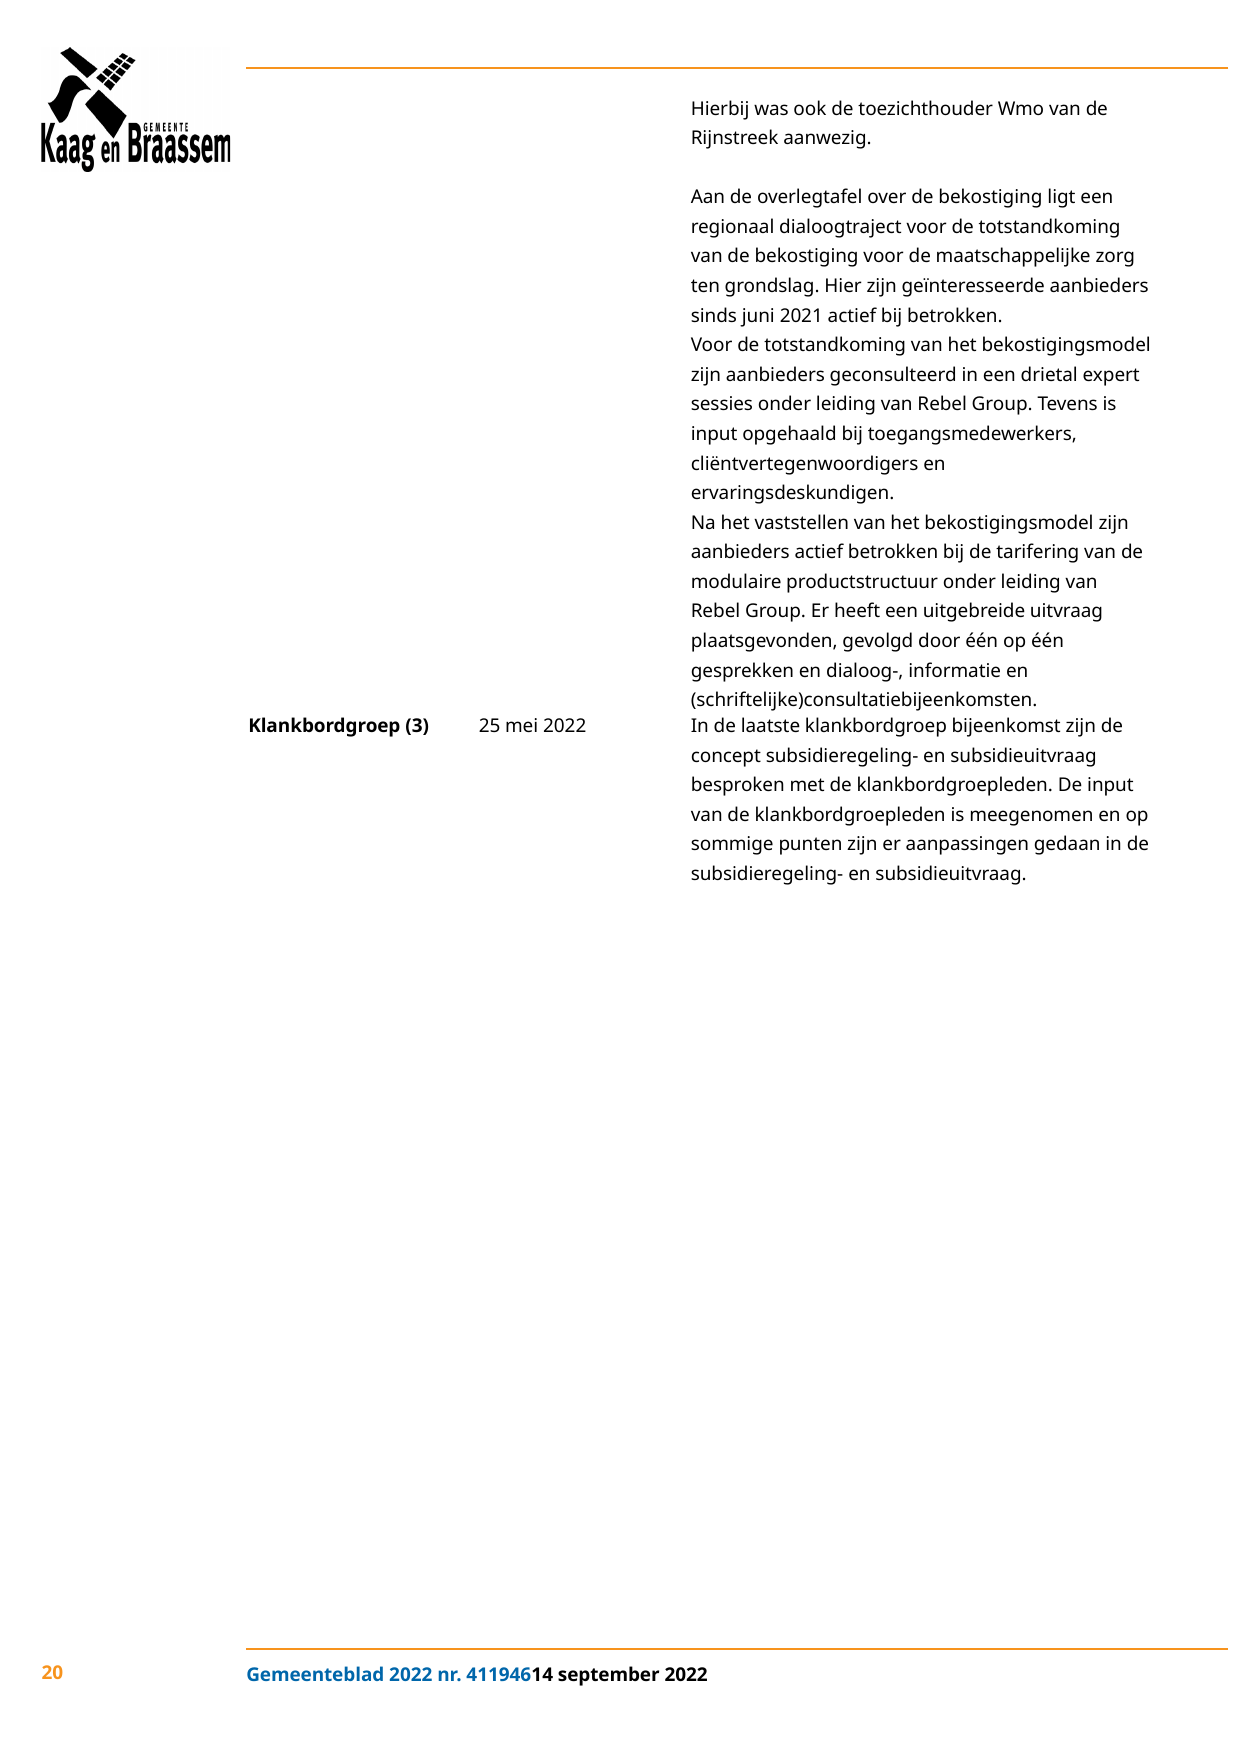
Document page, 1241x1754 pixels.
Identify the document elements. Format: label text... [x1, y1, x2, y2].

table_cell Hierbij was ook de toezichthouder Wmo van de Rijnstreek aanwezig. Aan de overlegtafel over de bekostiging ligt een regionaal dialoogtraject voor de totstandkoming van de bekostiging voor de maatschappelijke zorg ten grondslag. Hier zijn geïnteresseerde aanbieders sinds juni 2021 actief bij betrokken. Voor de totstandkoming van het bekostigingsmodel zijn aanbieders geconsulteerd in een drietal expert sessies onder leiding van Rebel Group. Tevens is input opgehaald bij toegangsmedewerkers, cliëntvertegenwoordigers en ervaringsdeskundigen. Na het vaststellen van het bekostigingsmodel zijn aanbieders actief betrokken bij de tarifering van de modulaire productstructuur onder leiding van Rebel Group. Er heeft een uitgebreide uitvraag plaatsgevonden, gevolgd door één op één gesprekken en dialoog-, informatie en (schriftelijke)consultatiebijeenkomsten. [691, 95, 1152, 712]
table_cell In de laatste klankbordgroep bijeenkomst zijn de concept subsidieregeling- en subsidieuitvraag besproken met de klankbordgroepleden. De input van de klankbordgroepleden is meegenomen en op sommige punten zijn er aanpassingen gedaan in de subsidieregeling- en subsidieuitvraag. [691, 712, 1152, 886]
table_cell Klankbordgroep (3) [248, 712, 478, 886]
picture [41, 47, 231, 172]
table_cell 25 mei 2022 [479, 712, 691, 886]
table_cell [479, 95, 691, 712]
table_cell [248, 95, 478, 712]
